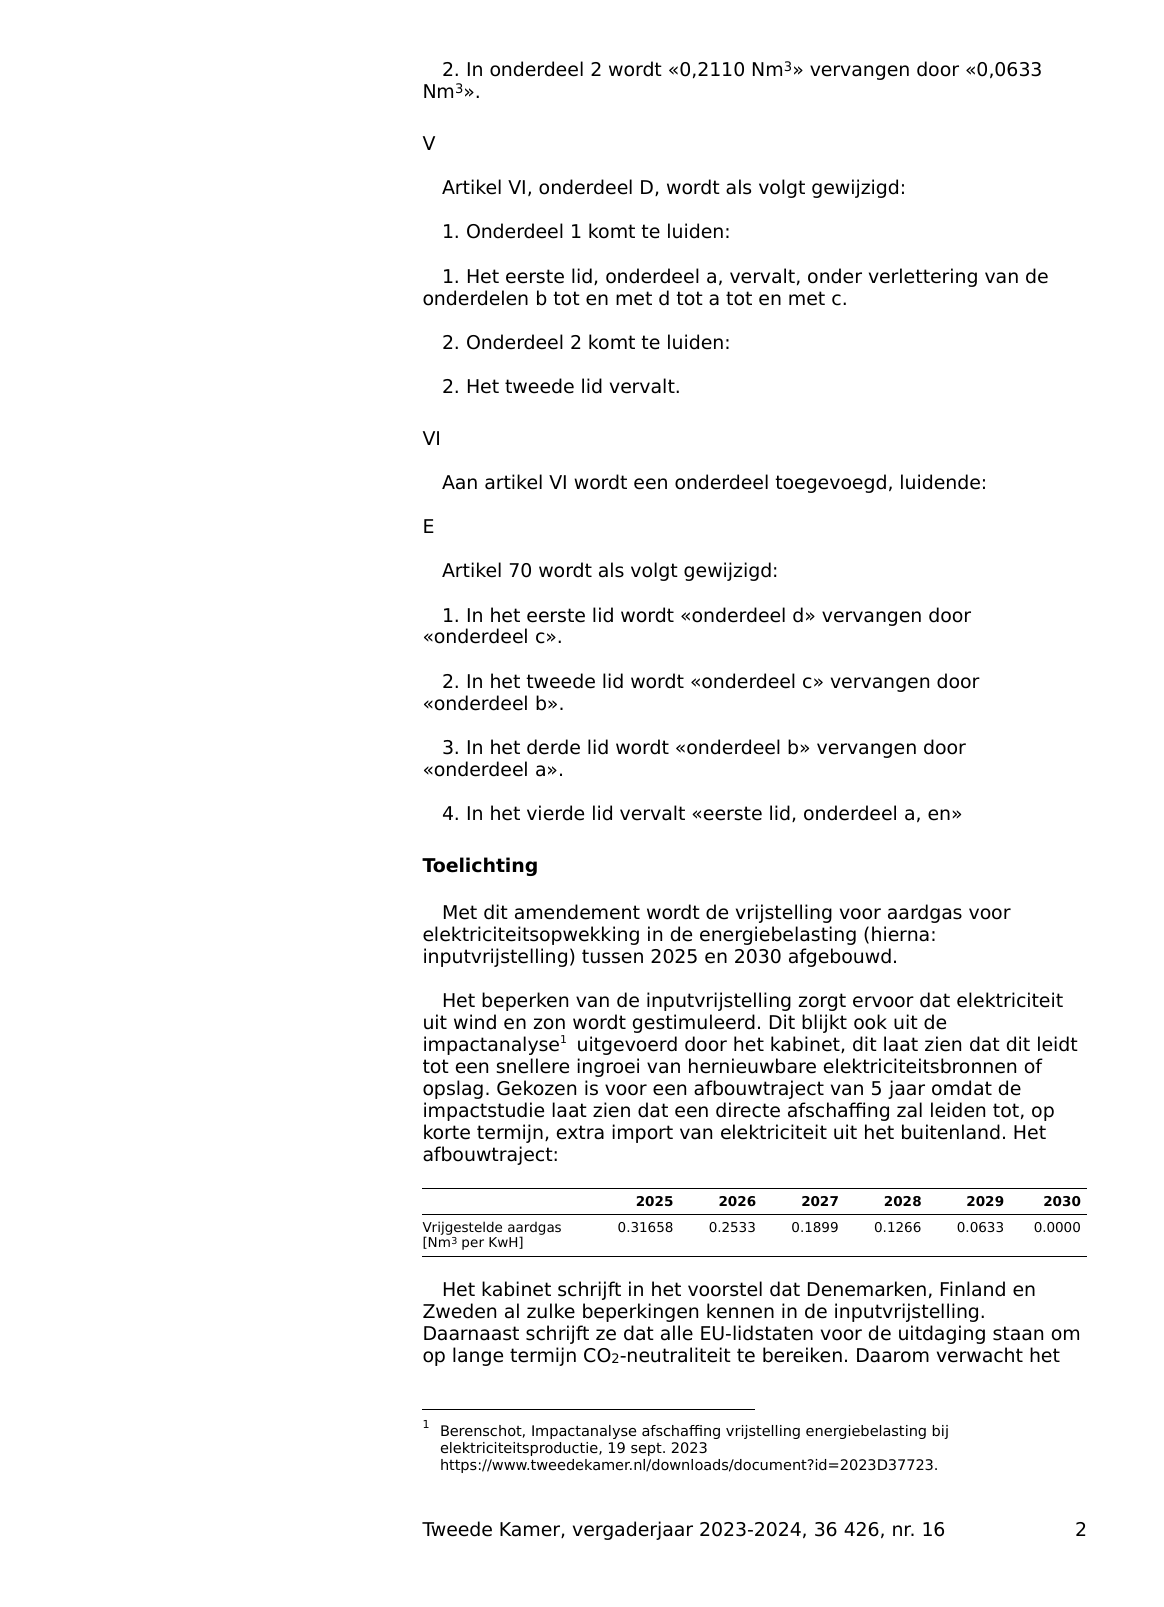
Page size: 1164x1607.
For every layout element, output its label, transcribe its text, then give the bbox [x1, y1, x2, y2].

text 2. In onderdeel 2 wordt «0,2110 Nm3» vervangen door «0,0633 Nm3». [422, 59, 1087, 103]
text Artikel 70 wordt als volgt gewijzigd: [422, 560, 1087, 582]
table_cell 0.2533 [679, 1215, 762, 1256]
text 1. Onderdeel 1 komt te luiden: [422, 221, 1087, 243]
subtitle V [422, 133, 1087, 155]
text 3. In het derde lid wordt «onderdeel b» vervangen door «onderdeel a». [422, 737, 1087, 781]
table_header 2027 [762, 1189, 844, 1214]
table_header 2026 [679, 1189, 762, 1214]
table_cell 0.1266 [845, 1215, 927, 1256]
table_cell 0.31658 [596, 1215, 679, 1256]
text 2. Onderdeel 2 komt te luiden: [422, 332, 1087, 354]
table_header 2025 [596, 1189, 679, 1214]
table_header 2029 [927, 1189, 1010, 1214]
subtitle VI [422, 428, 1087, 450]
text Aan artikel VI wordt een onderdeel toegevoegd, luidende: [422, 472, 1087, 494]
table_header [422, 1189, 596, 1214]
table_header 2030 [1010, 1189, 1087, 1214]
table_cell 0.1899 [762, 1215, 844, 1256]
table_header 2028 [845, 1189, 927, 1214]
subtitle Toelichting [422, 855, 1087, 877]
text 4. In het vierde lid vervalt «eerste lid, onderdeel a, en» [422, 803, 1087, 825]
text 2. In het tweede lid wordt «onderdeel c» vervangen door «onderdeel b». [422, 671, 1087, 714]
table_cell 0.0633 [927, 1215, 1010, 1256]
text 2. Het tweede lid vervalt. [422, 376, 1087, 398]
text Berenschot, Impactanalyse afschaffing vrijstelling energiebelasting bij elektriciteitsproductie, 19 sept. 2023 https://www.tweedekamer.nl/downloads/document?id=2023D37723. [422, 1418, 1087, 1474]
text Het kabinet schrijft in het voorstel dat Denemarken, Finland en Zweden al zulke beperkingen kennen in de inputvrijstelling. Daarnaast schrijft ze dat alle EU-lidstaten voor de uitdaging staan om op lange termijn CO2-neutraliteit te bereiken. Daarom verwacht het [422, 1279, 1087, 1367]
text Met dit amendement wordt de vrijstelling voor aardgas voor elektriciteitsopwekking in de energiebelasting (hierna: inputvrijstelling) tussen 2025 en 2030 afgebouwd. [422, 902, 1087, 968]
text Het beperken van de inputvrijstelling zorgt ervoor dat elektriciteit uit wind en zon wordt gestimuleerd. Dit blijkt ook uit de impactanalyse uitgevoerd door het kabinet, dit laat zien dat dit leidt tot een snellere ingroei van hernieuwbare elektriciteitsbronnen of opslag. Gekozen is voor een afbouwtraject van 5 jaar omdat de impactstudie laat zien dat een directe afschaffing zal leiden tot, op korte termijn, extra import van elektriciteit uit het buitenland. Het afbouwtraject: [422, 990, 1087, 1166]
text 1. In het eerste lid wordt «onderdeel d» vervangen door «onderdeel c». [422, 604, 1087, 648]
text Artikel VI, onderdeel D, wordt als volgt gewijzigd: [422, 177, 1087, 199]
text E [422, 516, 1087, 538]
table_cell 0.0000 [1010, 1215, 1087, 1256]
text 1. Het eerste lid, onderdeel a, vervalt, onder verlettering van de onderdelen b tot en met d tot a tot en met c. [422, 266, 1087, 309]
table_cell Vrijgestelde aardgas [Nm3 per KwH] [422, 1215, 596, 1256]
